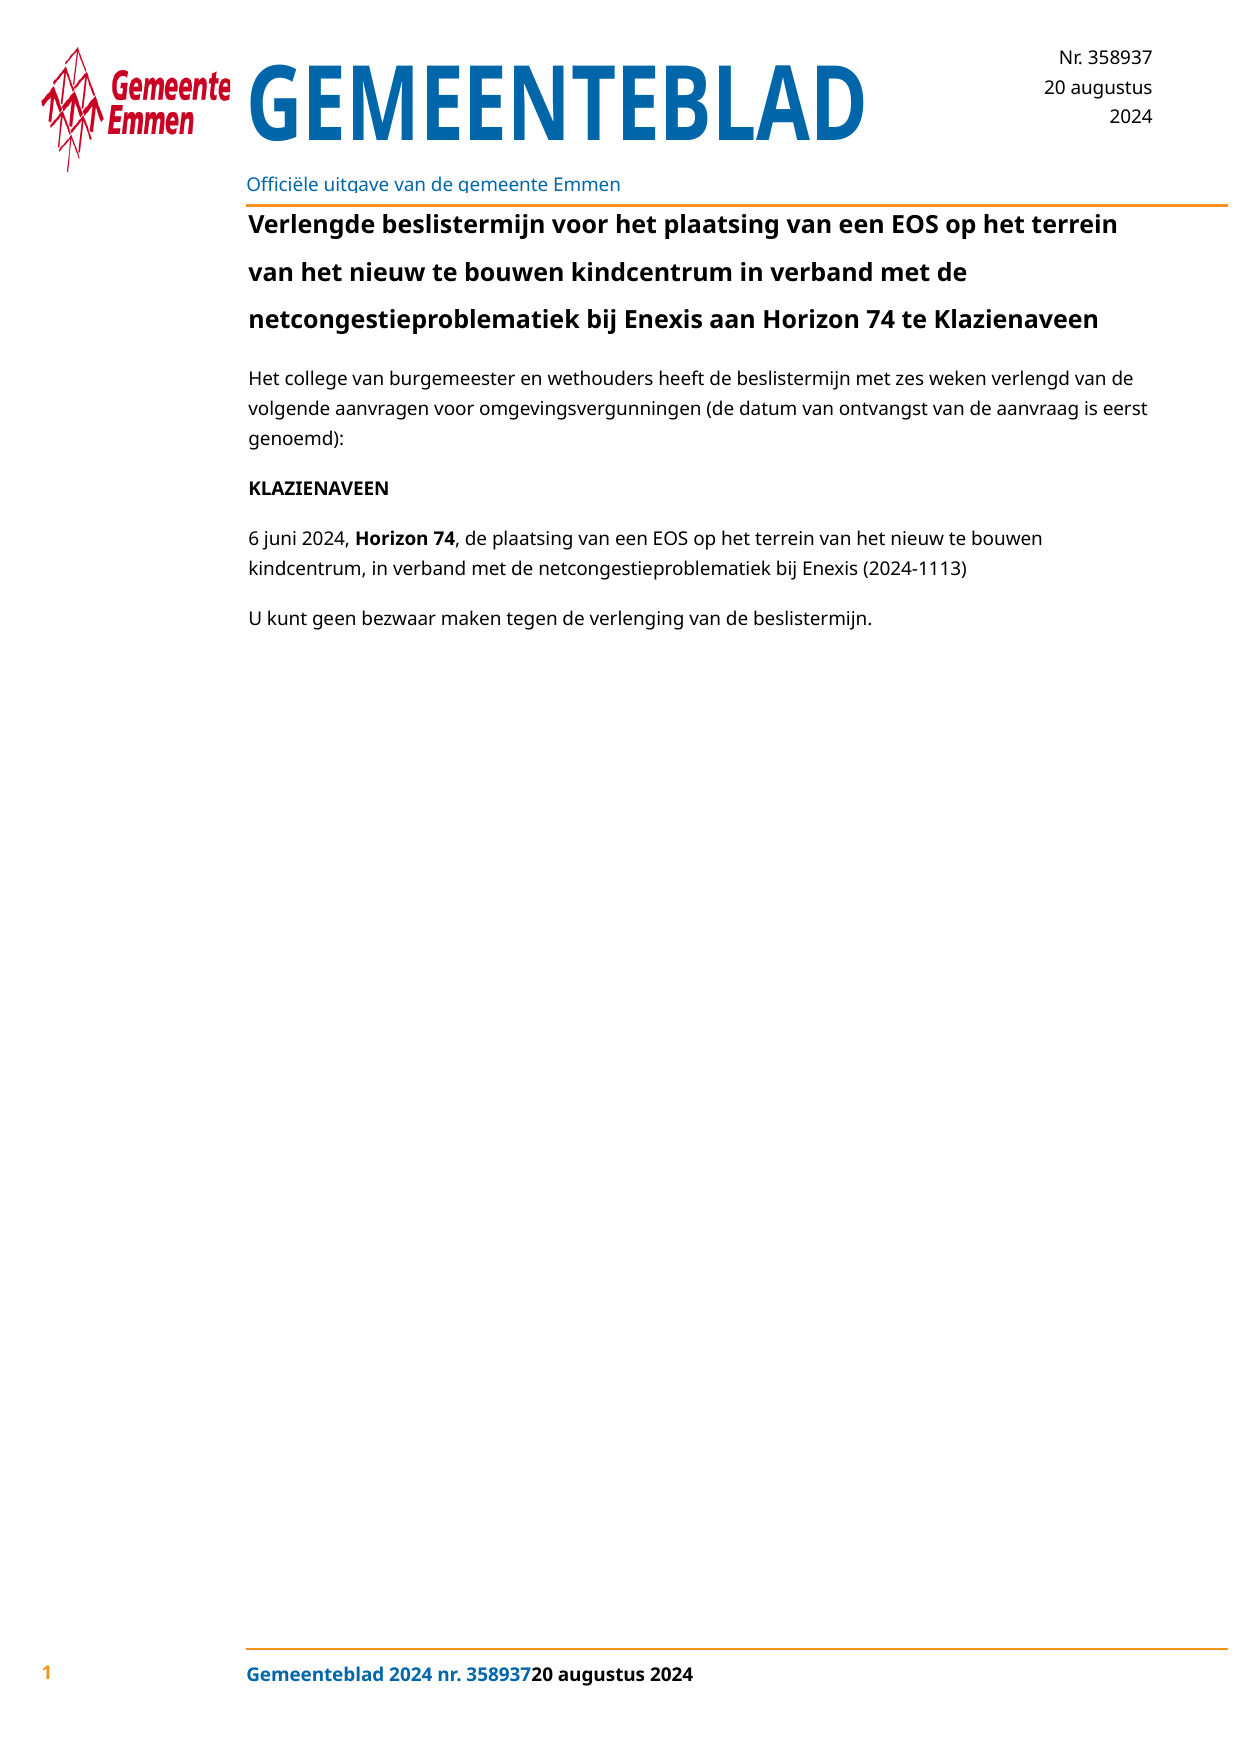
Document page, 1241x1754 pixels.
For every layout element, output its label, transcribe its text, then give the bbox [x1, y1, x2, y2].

text Verlengde beslistermijn voor het plaatsing van een EOS op het terrein van het nieuw te bouwen kindcentrum in verband met de netcongestieproblematiek bij Enexis aan Horizon 74 te Klazienaveen [248, 207, 1152, 336]
text KLAZIENAVEEN [248, 475, 1152, 501]
text U kunt geen bezwaar maken tegen de verlenging van de beslistermijn. [248, 606, 1152, 631]
picture [41, 47, 231, 172]
text Het college van burgemeester en wethouders heeft de beslistermijn met zes weken verlengd van de volgende aanvragen voor omgevingsvergunningen (de datum van ontvangst van de aanvraag is eerst genoemd): [248, 366, 1152, 450]
text 6 juni 2024, Horizon 74, de plaatsing van een EOS op het terrein van het nieuw te bouwen kindcentrum, in verband met de netcongestieproblematiek bij Enexis (2024-1113) [248, 526, 1152, 581]
